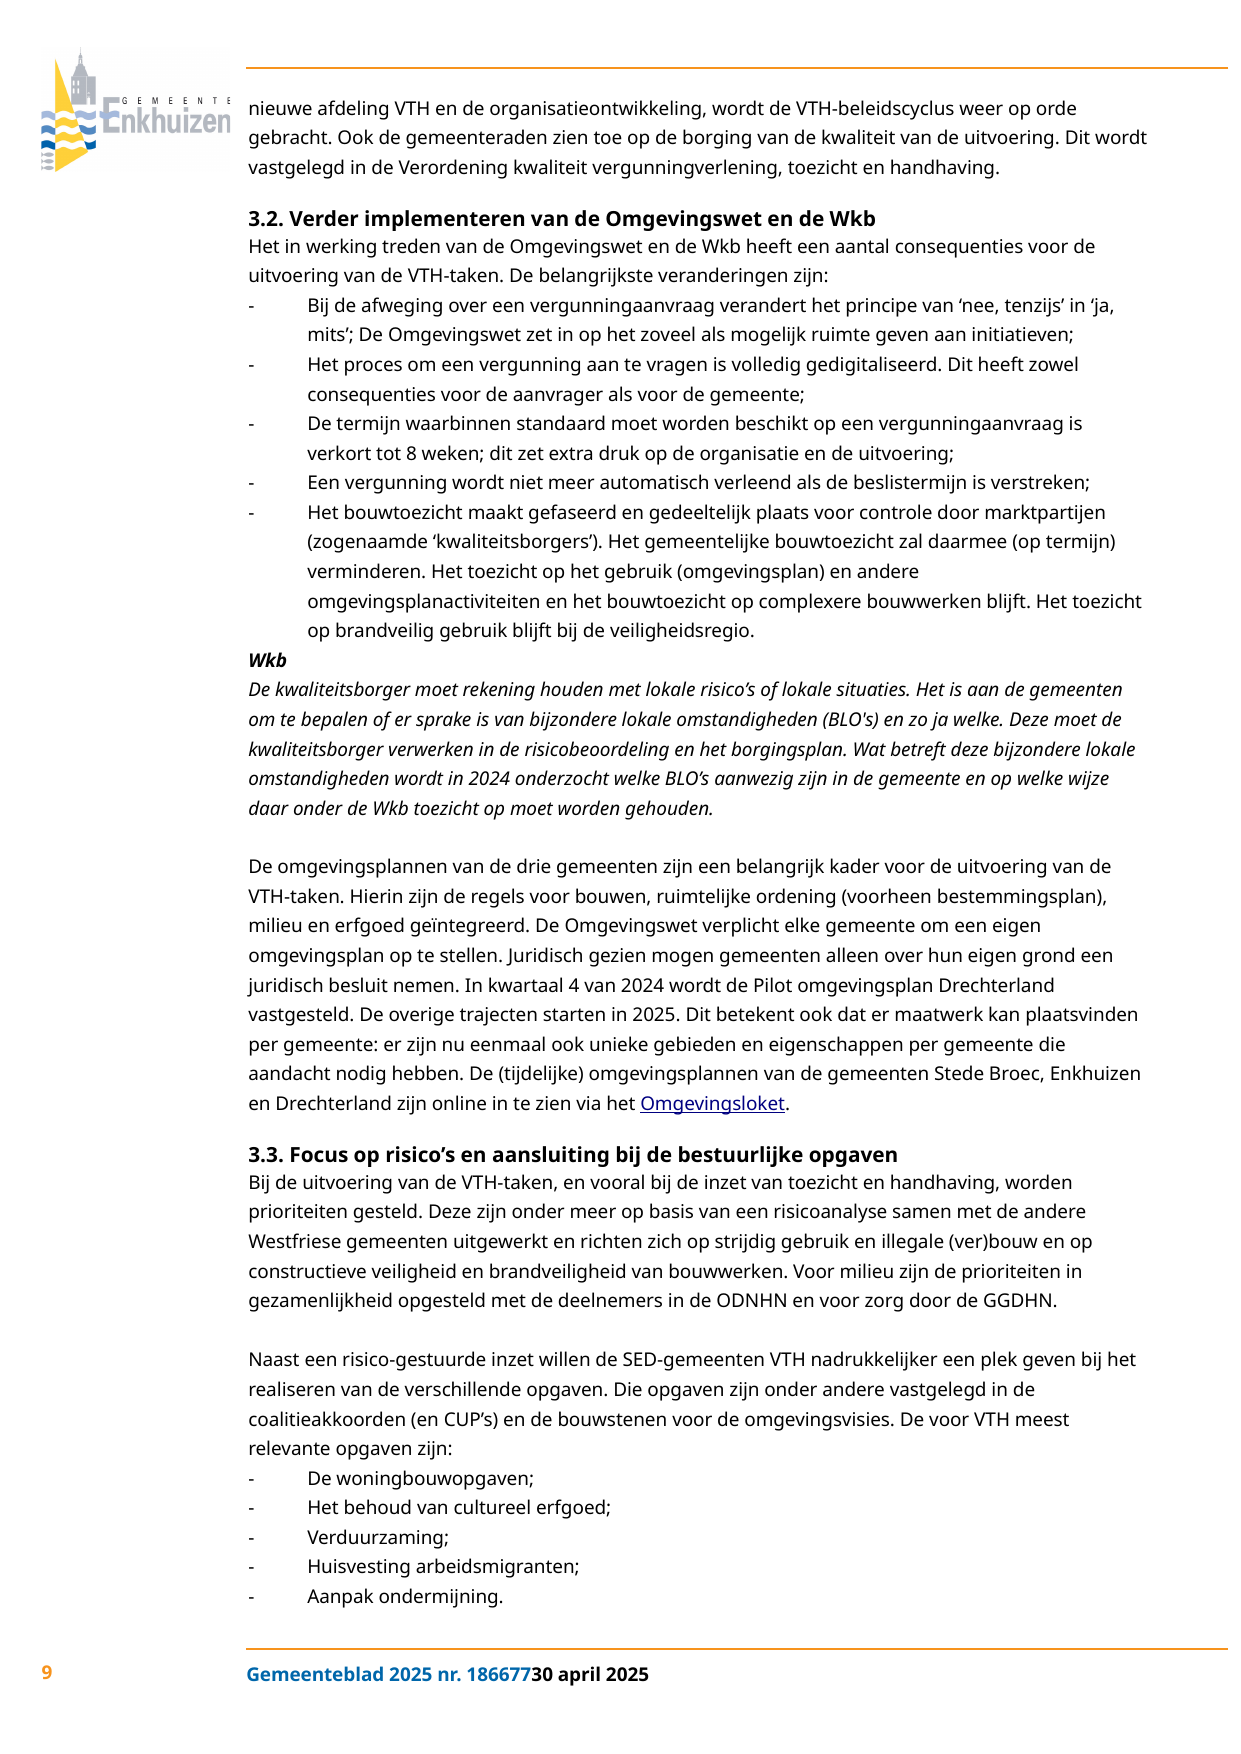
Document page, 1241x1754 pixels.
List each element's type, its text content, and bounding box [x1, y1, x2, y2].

list Het bouwtoezicht maakt gefaseerd en gedeeltelijk plaats voor controle door marktpartijen (zogenaamde ‘kwaliteitsborgers’). Het gemeentelijke bouwtoezicht zal daarmee (op termijn) verminderen. Het toezicht op het gebruik (omgevingsplan) en andere omgevingsplanactiviteiten en het bouwtoezicht op complexere bouwwerken blijft. Het toezicht op brandveilig gebruik blijft bij de veiligheidsregio. [248, 499, 1152, 643]
text 3.3. Focus op risico’s en aansluiting bij de bestuurlijke opgaven [248, 1141, 1152, 1169]
text Bij de uitvoering van de VTH-taken, en vooral bij de inzet van toezicht en handhaving, worden prioriteiten gesteld. Deze zijn onder meer op basis van een risicoanalyse samen met de andere Westfriese gemeenten uitgewerkt en richten zich op strijdig gebruik en illegale (ver)bouw en op constructieve veiligheid en brandveiligheid van bouwwerken. Voor milieu zijn de prioriteiten in gezamenlijkheid opgesteld met de deelnemers in de ODNHN en voor zorg door de GGDHN. [248, 1169, 1152, 1313]
text De omgevingsplannen van de drie gemeenten zijn een belangrijk kader voor de uitvoering van de VTH-taken. Hierin zijn de regels voor bouwen, ruimtelijke ordening (voorheen bestemmingsplan), milieu en erfgoed geïntegreerd. De Omgevingswet verplicht elke gemeente om een eigen omgevingsplan op te stellen. Juridisch gezien mogen gemeenten alleen over hun eigen grond een juridisch besluit nemen. In kwartaal 4 van 2024 wordt de Pilot omgevingsplan Drechterland vastgesteld. De overige trajecten starten in 2025. Dit betekent ook dat er maatwerk kan plaatsvinden per gemeente: er zijn nu eenmaal ook unieke gebieden en eigenschappen per gemeente die aandacht nodig hebben. De (tijdelijke) omgevingsplannen van de gemeenten Stede Broec, Enkhuizen en Drechterland zijn online in te zien via het Omgevingsloket. [248, 853, 1152, 1116]
list De termijn waarbinnen standaard moet worden beschikt op een vergunningaanvraag is verkort tot 8 weken; dit zet extra druk op de organisatie en de uitvoering; [248, 410, 1152, 466]
list Het proces om een vergunning aan te vragen is volledig gedigitaliseerd. Dit heeft zowel consequenties voor de aanvrager als voor de gemeente; [248, 351, 1152, 406]
list De woningbouwopgaven; [248, 1465, 1152, 1491]
list Aanpak ondermijning. [248, 1583, 1152, 1609]
picture [41, 47, 231, 172]
list Huisvesting arbeidsmigranten; [248, 1554, 1152, 1579]
list Bij de afweging over een vergunningaanvraag verandert het principe van ‘nee, tenzijs’ in ‘ja, mits’; De Omgevingswet zet in op het zoveel als mogelijk ruimte geven aan initiatieven; [248, 292, 1152, 347]
list Het behoud van cultureel erfgoed; [248, 1494, 1152, 1520]
list Een vergunning wordt niet meer automatisch verleend als de beslistermijn is verstreken; [248, 469, 1152, 495]
text Het in werking treden van de Omgevingswet en de Wkb heeft een aantal consequenties voor de uitvoering van de VTH-taken. De belangrijkste veranderingen zijn: [248, 233, 1152, 288]
text Naast een risico-gestuurde inzet willen de SED-gemeenten VTH nadrukkelijker een plek geven bij het realiseren van de verschillende opgaven. Die opgaven zijn onder andere vastgelegd in de coalitieakkoorden (en CUP’s) en de bouwstenen voor de omgevingsvisies. De voor VTH meest relevante opgaven zijn: [248, 1347, 1152, 1461]
text 3.2. Verder implementeren van de Omgevingswet en de Wkb [248, 204, 1152, 233]
table_header Wkb De kwaliteitsborger moet rekening houden met lokale risico’s of lokale situaties. Het is aan de gemeenten om te bepalen of er sprake is van bijzondere lokale omstandigheden (BLO's) en zo ja welke. Deze moet de kwaliteitsborger verwerken in de risicobeoordeling en het borgingsplan. Wat betreft deze bijzondere lokale omstandigheden wordt in 2024 onderzocht welke BLO’s aanwezig zijn in de gemeente en op welke wijze daar onder de Wkb toezicht op moet worden gehouden. [248, 647, 1152, 821]
text nieuwe afdeling VTH en de organisatieontwikkeling, wordt de VTH-beleidscyclus weer op orde gebracht. Ook de gemeenteraden zien toe op de borging van de kwaliteit van de uitvoering. Dit wordt vastgelegd in de Verordening kwaliteit vergunningverlening, toezicht en handhaving. [248, 95, 1152, 180]
list Verduurzaming; [248, 1524, 1152, 1550]
